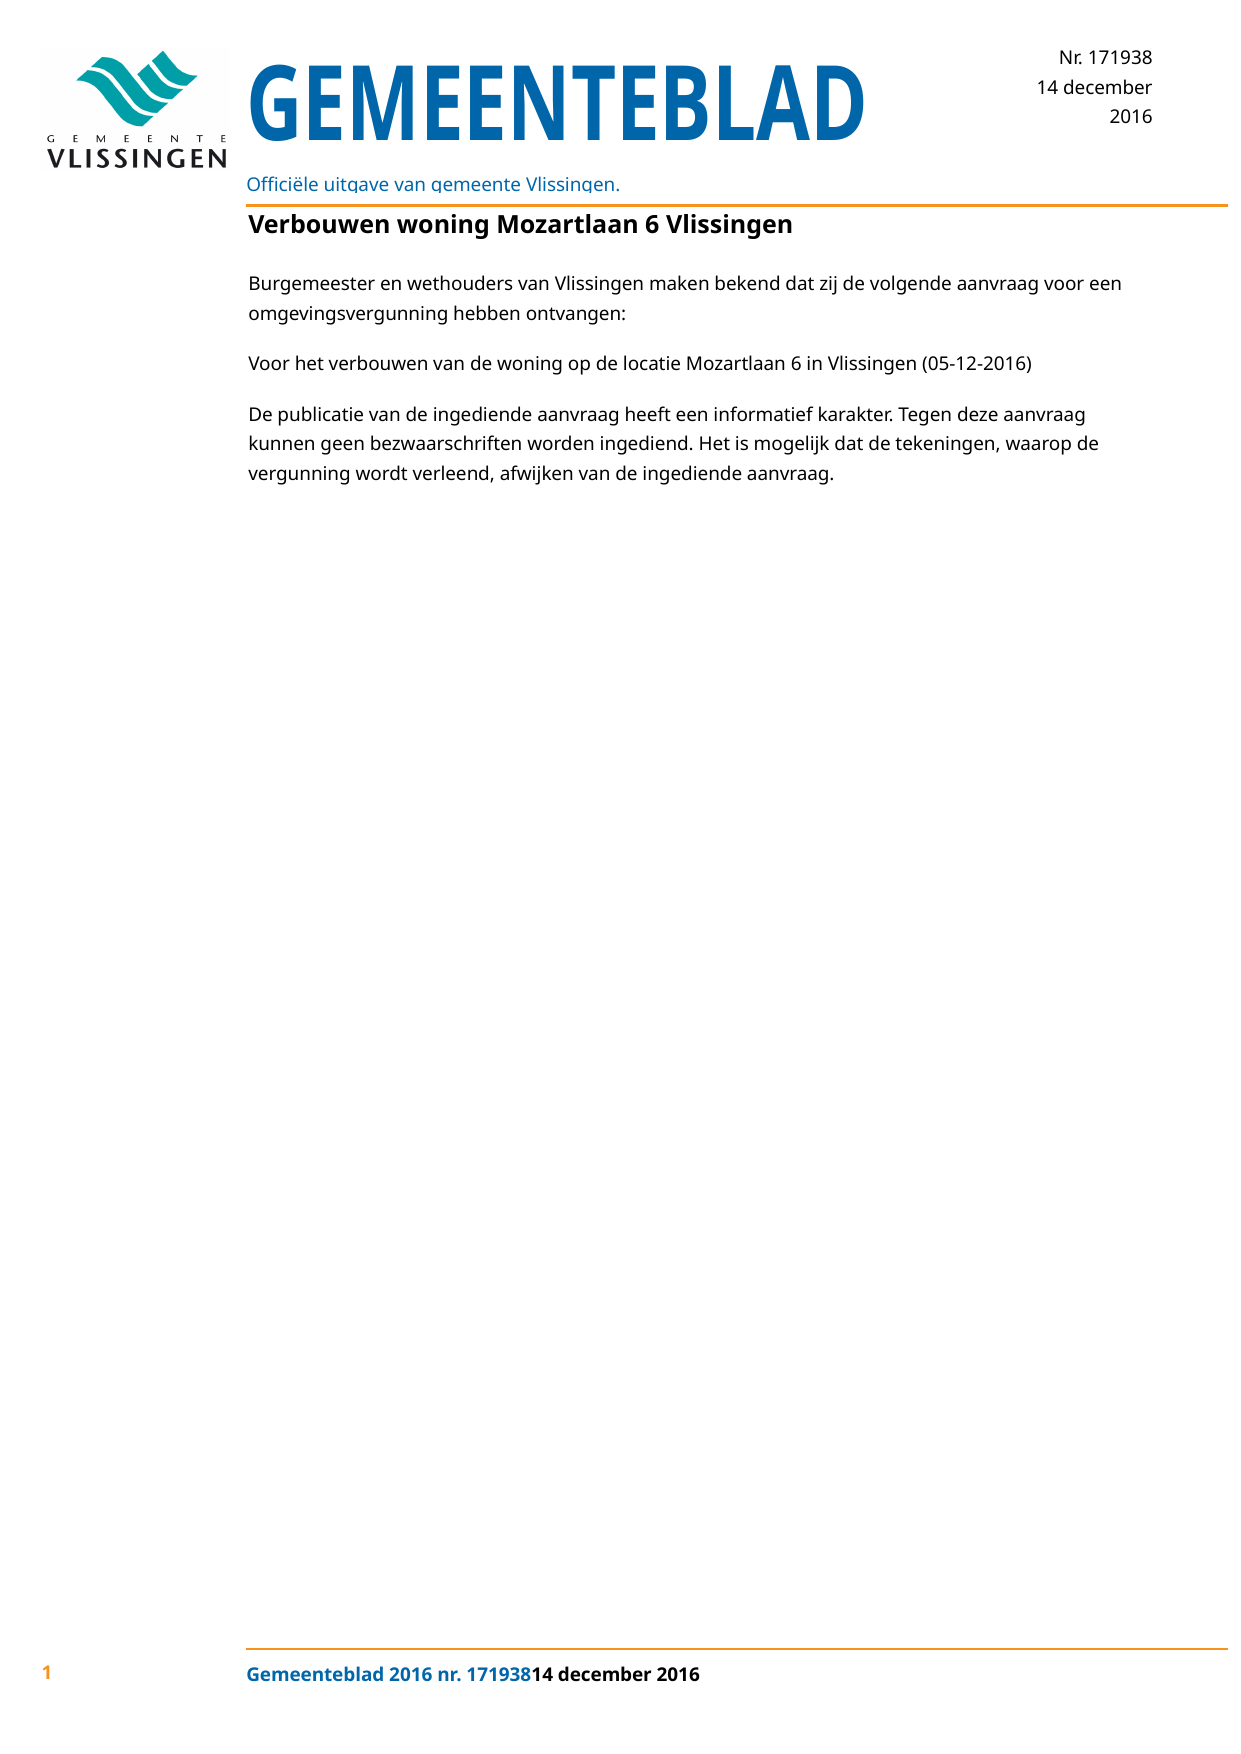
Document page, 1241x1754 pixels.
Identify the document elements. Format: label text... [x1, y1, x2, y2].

text Voor het verbouwen van de woning op de locatie Mozartlaan 6 in Vlissingen (05-12-2016) [248, 350, 1152, 376]
picture [41, 47, 231, 172]
text De publicatie van de ingediende aanvraag heeft een informatief karakter. Tegen deze aanvraag kunnen geen bezwaarschriften worden ingediend. Het is mogelijk dat de tekeningen, waarop de vergunning wordt verleend, afwijken van de ingediende aanvraag. [248, 401, 1152, 486]
text Verbouwen woning Mozartlaan 6 Vlissingen [248, 207, 1152, 241]
text Burgemeester en wethouders van Vlissingen maken bekend dat zij de volgende aanvraag voor een omgevingsvergunning hebben ontvangen: [248, 270, 1152, 326]
